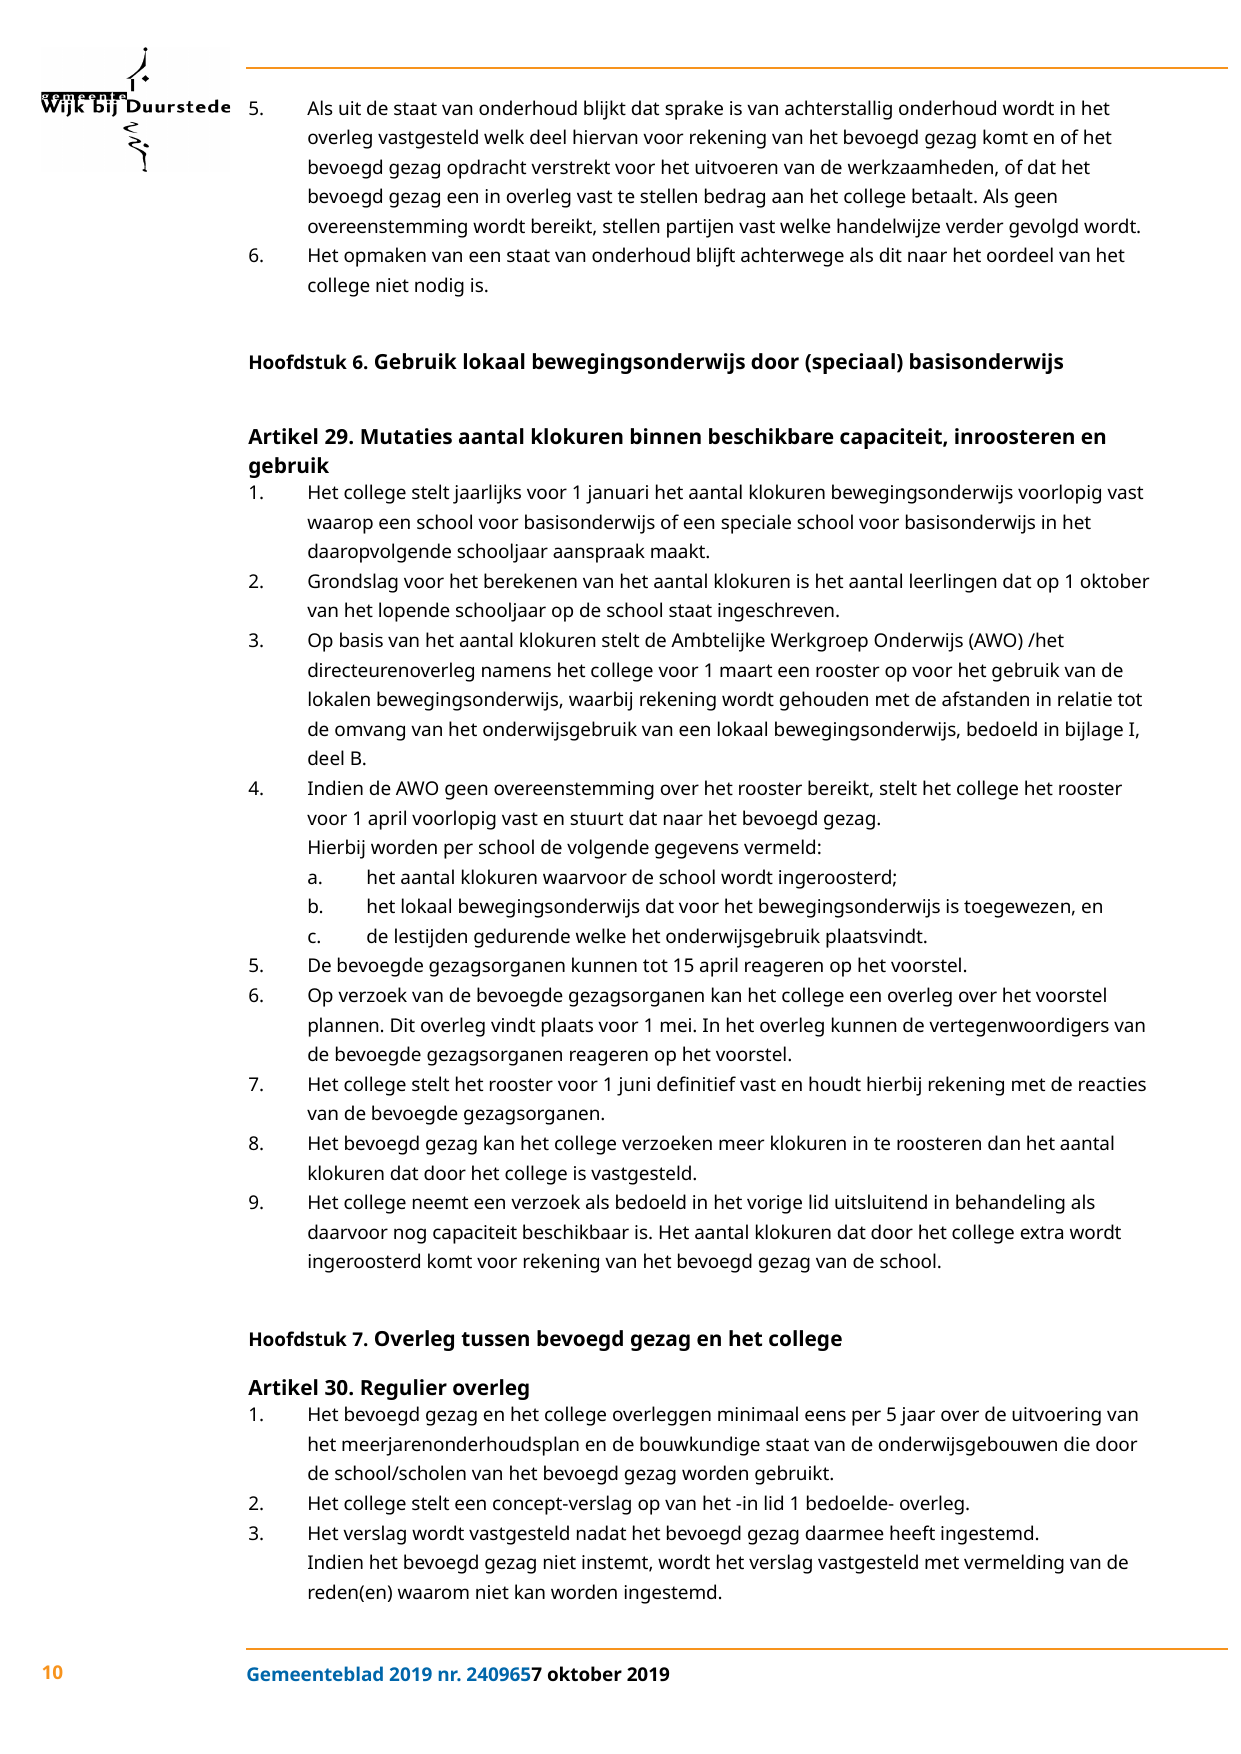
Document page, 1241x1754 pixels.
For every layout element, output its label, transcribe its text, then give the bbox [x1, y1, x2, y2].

list Het bevoegd gezag en het college overleggen minimaal eens per 5 jaar over de uitvoering van het meerjarenonderhoudsplan en de bouwkundige staat van de onderwijsgebouwen die door de school/scholen van het bevoegd gezag worden gebruikt. [248, 1401, 1152, 1486]
list Het opmaken van een staat van onderhoud blijft achterwege als dit naar het oordeel van het college niet nodig is. [248, 243, 1152, 298]
list Als uit de staat van onderhoud blijkt dat sprake is van achterstallig onderhoud wordt in het overleg vastgesteld welk deel hiervan voor rekening van het bevoegd gezag komt en of het bevoegd gezag opdracht verstrekt voor het uitvoeren van de werkzaamheden, of dat het bevoegd gezag een in overleg vast te stellen bedrag aan het college betaalt. Als geen overeenstemming wordt bereikt, stellen partijen vast welke handelwijze verder gevolgd wordt. [248, 95, 1152, 239]
list Het college stelt het rooster voor 1 juni definitief vast en houdt hierbij rekening met de reacties van de bevoegde gezagsorganen. [248, 1071, 1152, 1126]
text Artikel 30. Regulier overleg [248, 1373, 1152, 1401]
list Het college stelt jaarlijks voor 1 januari het aantal klokuren bewegingsonderwijs voorlopig vast waarop een school voor basisonderwijs of een speciale school voor basisonderwijs in het daaropvolgende schooljaar aanspraak maakt. [248, 479, 1152, 564]
list Het college stelt een concept-verslag op van het -in lid 1 bedoelde- overleg. [248, 1490, 1152, 1516]
text Hoofdstuk 7. Overleg tussen bevoegd gezag en het college [248, 1324, 1152, 1352]
text Hoofdstuk 6. Gebruik lokaal bewegingsonderwijs door (speciaal) basisonderwijs [248, 347, 1152, 376]
list Hierbij worden per school de volgende gegevens vermeld: [248, 834, 1152, 860]
list Het college neemt een verzoek als bedoeld in het vorige lid uitsluitend in behandeling als daarvoor nog capaciteit beschikbaar is. Het aantal klokuren dat door het college extra wordt ingeroosterd komt voor rekening van het bevoegd gezag van de school. [248, 1189, 1152, 1274]
list De bevoegde gezagsorganen kunnen tot 15 april reageren op het voorstel. [248, 953, 1152, 978]
list Op basis van het aantal klokuren stelt de Ambtelijke Werkgroep Onderwijs (AWO) /het directeurenoverleg namens het college voor 1 maart een rooster op voor het gebruik van de lokalen bewegingsonderwijs, waarbij rekening wordt gehouden met de afstanden in relatie tot de omvang van het onderwijsgebruik van een lokaal bewegingsonderwijs, bedoeld in bijlage I, deel B. [248, 627, 1152, 771]
list Indien het bevoegd gezag niet instemt, wordt het verslag vastgesteld met vermelding van de reden(en) waarom niet kan worden ingestemd. [248, 1549, 1152, 1605]
list Het verslag wordt vastgesteld nadat het bevoegd gezag daarmee heeft ingestemd. [248, 1520, 1152, 1546]
list Grondslag voor het berekenen van het aantal klokuren is het aantal leerlingen dat op 1 oktober van het lopende schooljaar op de school staat ingeschreven. [248, 568, 1152, 623]
list Op verzoek van de bevoegde gezagsorganen kan het college een overleg over het voorstel plannen. Dit overleg vindt plaats voor 1 mei. In het overleg kunnen de vertegenwoordigers van de bevoegde gezagsorganen reageren op het voorstel. [248, 982, 1152, 1067]
list Indien de AWO geen overeenstemming over het rooster bereikt, stelt het college het rooster voor 1 april voorlopig vast en stuurt dat naar het bevoegd gezag. [248, 775, 1152, 831]
list Het bevoegd gezag kan het college verzoeken meer klokuren in te roosteren dan het aantal klokuren dat door het college is vastgesteld. [248, 1130, 1152, 1186]
list het lokaal bewegingsonderwijs dat voor het bewegingsonderwijs is toegewezen, en [307, 893, 1152, 919]
picture [41, 47, 231, 172]
list de lestijden gedurende welke het onderwijsgebruik plaatsvindt. [307, 923, 1152, 949]
list het aantal klokuren waarvoor de school wordt ingeroosterd; [307, 864, 1152, 890]
text Artikel 29. Mutaties aantal klokuren binnen beschikbare capaciteit, inroosteren en gebruik [248, 422, 1152, 479]
